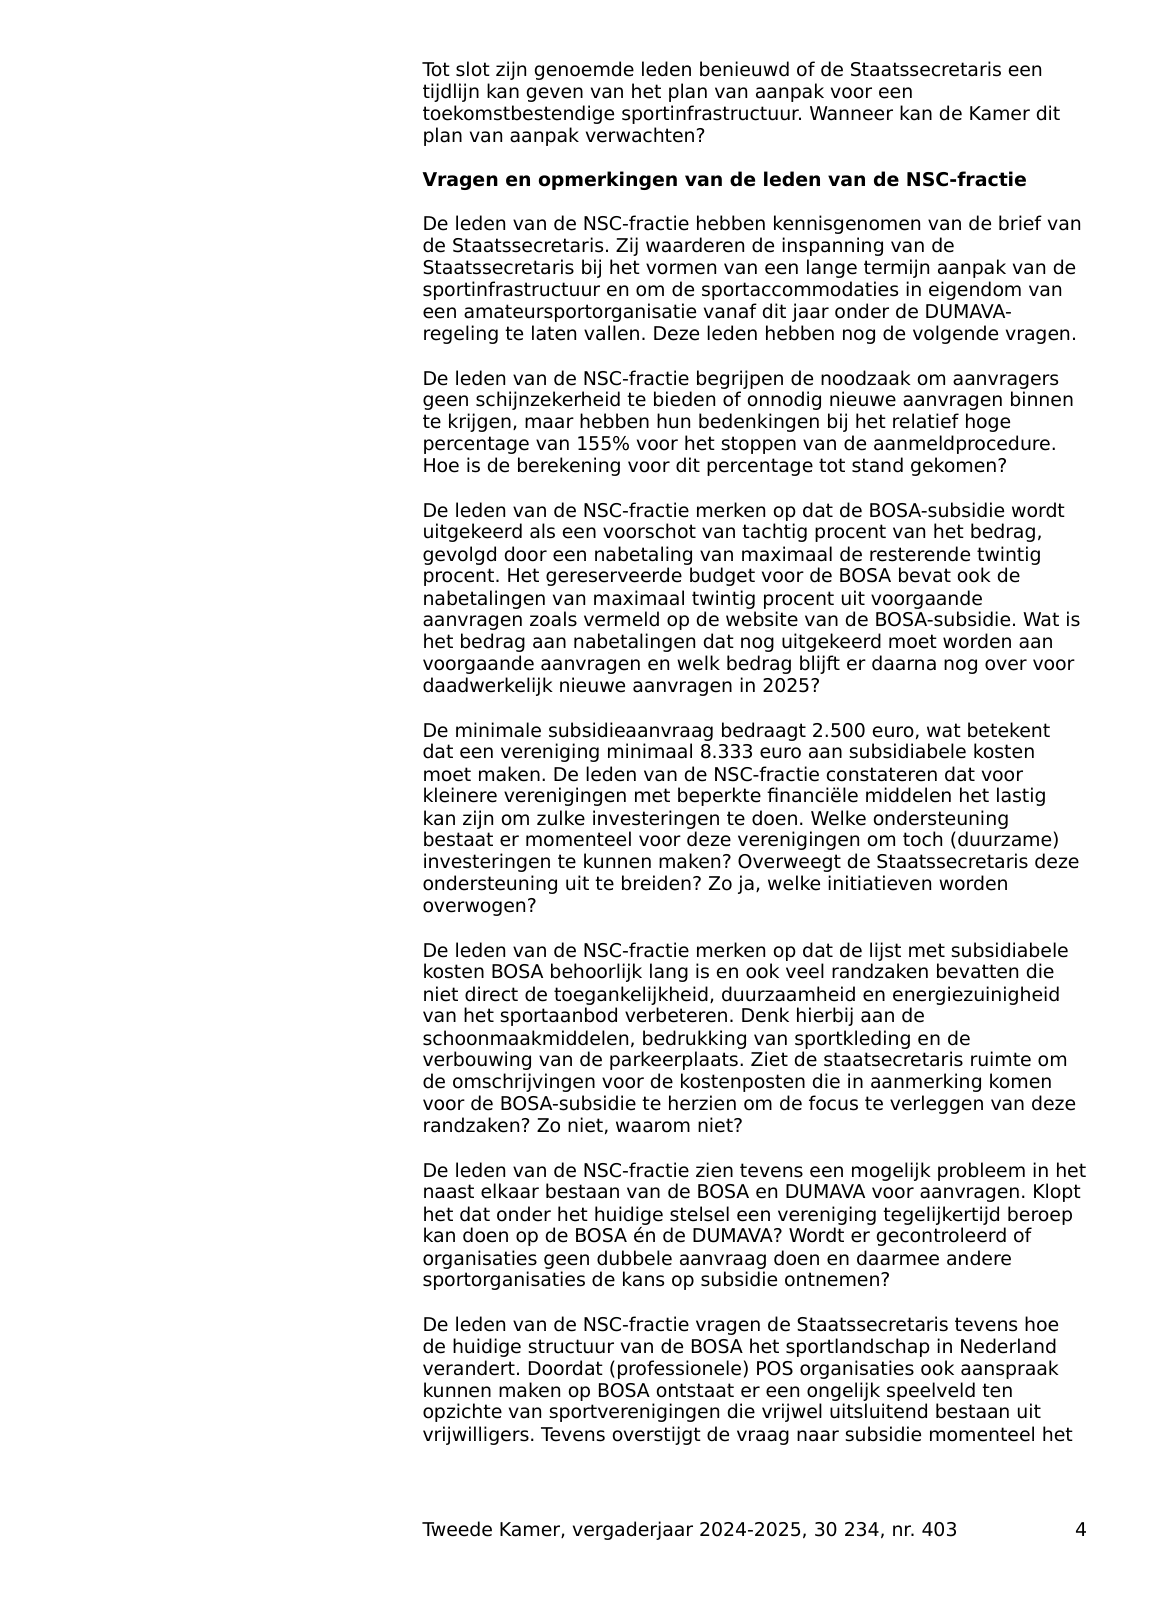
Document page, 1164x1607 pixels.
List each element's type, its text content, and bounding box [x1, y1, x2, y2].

text De leden van de NSC-fractie zien tevens een mogelijk probleem in het naast elkaar bestaan van de BOSA en DUMAVA voor aanvragen. Klopt het dat onder het huidige stelsel een vereniging tegelijkertijd beroep kan doen op de BOSA én de DUMAVA? Wordt er gecontroleerd of organisaties geen dubbele aanvraag doen en daarmee andere sportorganisaties de kans op subsidie ontnemen? [422, 1159, 1087, 1291]
text Tot slot zijn genoemde leden benieuwd of de Staatssecretaris een tijdlijn kan geven van het plan van aanpak voor een toekomstbestendige sportinfrastructuur. Wanneer kan de Kamer dit plan van aanpak verwachten? [422, 59, 1087, 147]
subtitle Vragen en opmerkingen van de leden van de NSC-fractie [422, 169, 1087, 191]
text De leden van de NSC-fractie merken op dat de lijst met subsidiabele kosten BOSA behoorlijk lang is en ook veel randzaken bevatten die niet direct de toegankelijkheid, duurzaamheid en energiezuinigheid van het sportaanbod verbeteren. Denk hierbij aan de schoonmaakmiddelen, bedrukking van sportkleding en de verbouwing van de parkeerplaats. Ziet de staatsecretaris ruimte om de omschrijvingen voor de kostenposten die in aanmerking komen voor de BOSA-subsidie te herzien om de focus te verleggen van deze randzaken? Zo niet, waarom niet? [422, 939, 1087, 1137]
text De leden van de NSC-fractie vragen de Staatssecretaris tevens hoe de huidige structuur van de BOSA het sportlandschap in Nederland verandert. Doordat (professionele) POS organisaties ook aanspraak kunnen maken op BOSA ontstaat er een ongelijk speelveld ten opzichte van sportverenigingen die vrijwel uitsluitend bestaan uit vrijwilligers. Tevens overstijgt de vraag naar subsidie momenteel het [422, 1313, 1087, 1445]
text De leden van de NSC-fractie merken op dat de BOSA-subsidie wordt uitgekeerd als een voorschot van tachtig procent van het bedrag, gevolgd door een nabetaling van maximaal de resterende twintig procent. Het gereserveerde budget voor de BOSA bevat ook de nabetalingen van maximaal twintig procent uit voorgaande aanvragen zoals vermeld op de website van de BOSA-subsidie. Wat is het bedrag aan nabetalingen dat nog uitgekeerd moet worden aan voorgaande aanvragen en welk bedrag blijft er daarna nog over voor daadwerkelijk nieuwe aanvragen in 2025? [422, 499, 1087, 697]
text De leden van de NSC-fractie begrijpen de noodzaak om aanvragers geen schijnzekerheid te bieden of onnodig nieuwe aanvragen binnen te krijgen, maar hebben hun bedenkingen bij het relatief hoge percentage van 155% voor het stoppen van de aanmeldprocedure. Hoe is de berekening voor dit percentage tot stand gekomen? [422, 367, 1087, 477]
text De minimale subsidieaanvraag bedraagt 2.500 euro, wat betekent dat een vereniging minimaal 8.333 euro aan subsidiabele kosten moet maken. De leden van de NSC-fractie constateren dat voor kleinere verenigingen met beperkte financiële middelen het lastig kan zijn om zulke investeringen te doen. Welke ondersteuning bestaat er momenteel voor deze verenigingen om toch (duurzame) investeringen te kunnen maken? Overweegt de Staatssecretaris deze ondersteuning uit te breiden? Zo ja, welke initiatieven worden overwogen? [422, 719, 1087, 917]
text De leden van de NSC-fractie hebben kennisgenomen van de brief van de Staatssecretaris. Zij waarderen de inspanning van de Staatssecretaris bij het vormen van een lange termijn aanpak van de sportinfrastructuur en om de sportaccommodaties in eigendom van een amateursportorganisatie vanaf dit jaar onder de DUMAVA-regeling te laten vallen. Deze leden hebben nog de volgende vragen. [422, 213, 1087, 345]
